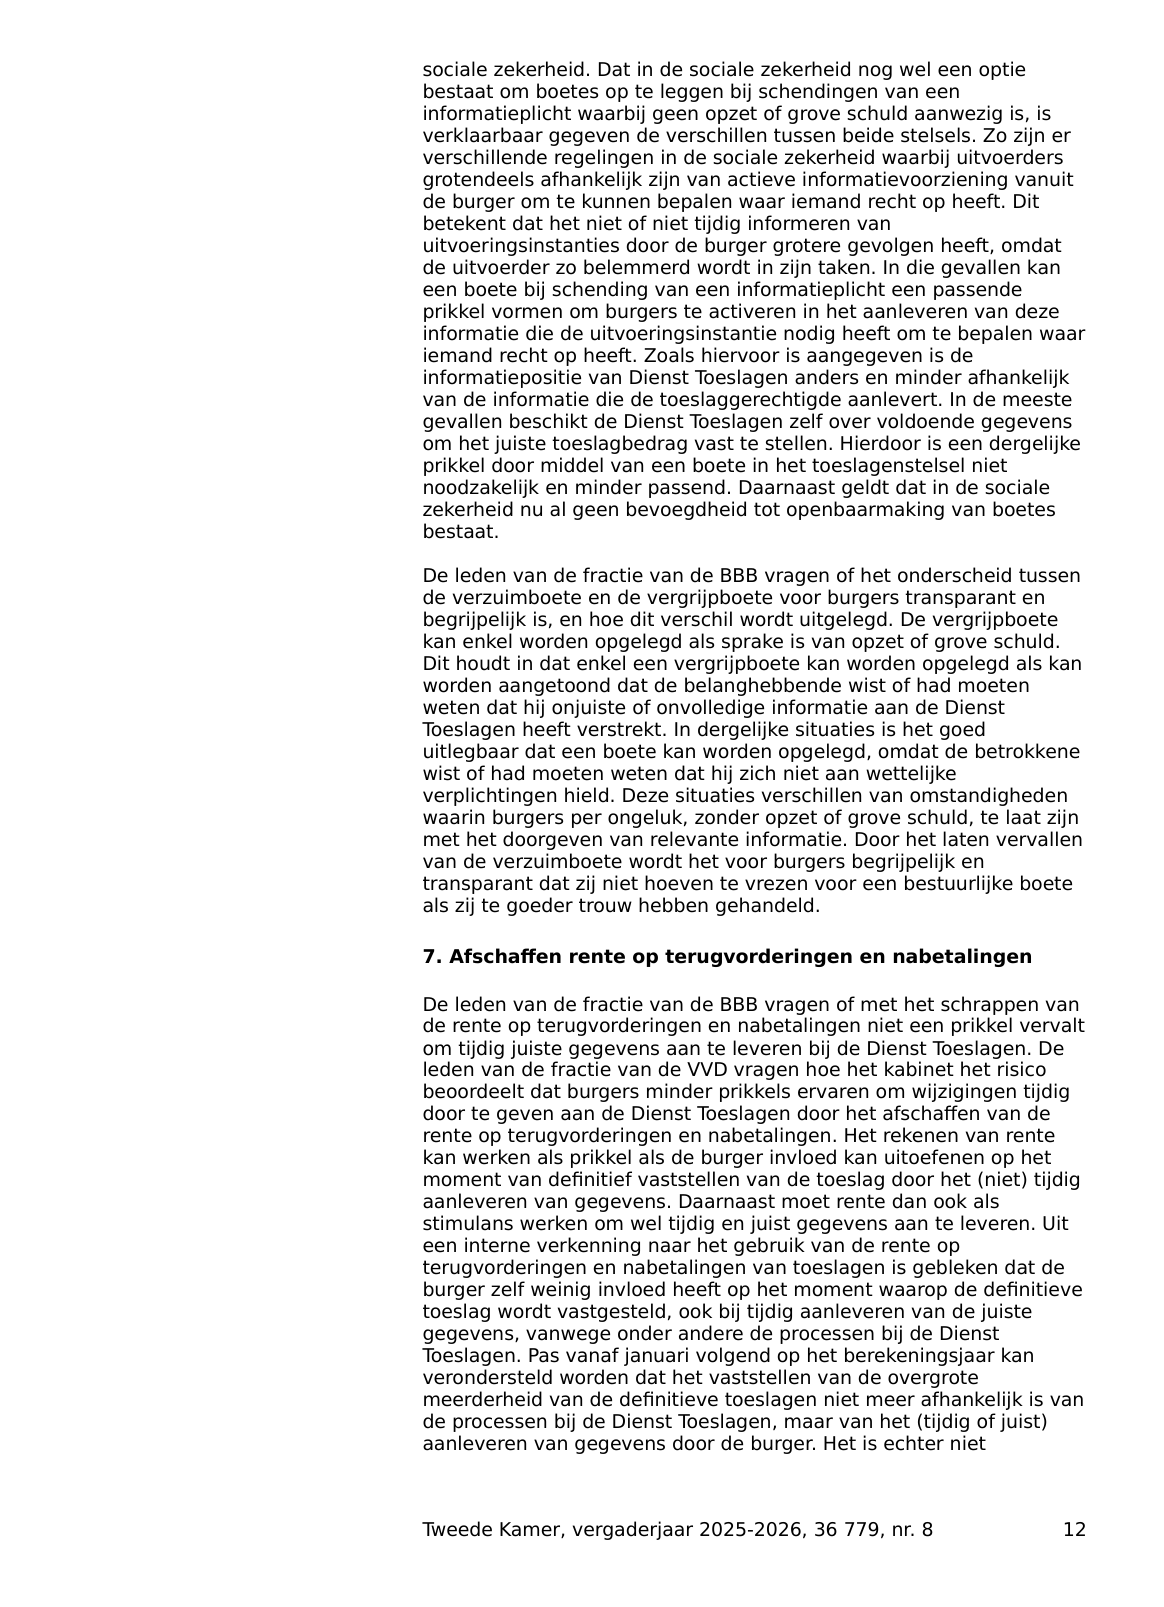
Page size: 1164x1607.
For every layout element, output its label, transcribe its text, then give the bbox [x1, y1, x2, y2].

text sociale zekerheid. Dat in de sociale zekerheid nog wel een optie bestaat om boetes op te leggen bij schendingen van een informatieplicht waarbij geen opzet of grove schuld aanwezig is, is verklaarbaar gegeven de verschillen tussen beide stelsels. Zo zijn er verschillende regelingen in de sociale zekerheid waarbij uitvoerders grotendeels afhankelijk zijn van actieve informatievoorziening vanuit de burger om te kunnen bepalen waar iemand recht op heeft. Dit betekent dat het niet of niet tijdig informeren van uitvoeringsinstanties door de burger grotere gevolgen heeft, omdat de uitvoerder zo belemmerd wordt in zijn taken. In die gevallen kan een boete bij schending van een informatieplicht een passende prikkel vormen om burgers te activeren in het aanleveren van deze informatie die de uitvoeringsinstantie nodig heeft om te bepalen waar iemand recht op heeft. Zoals hiervoor is aangegeven is de informatiepositie van Dienst Toeslagen anders en minder afhankelijk van de informatie die de toeslaggerechtigde aanlevert. In de meeste gevallen beschikt de Dienst Toeslagen zelf over voldoende gegevens om het juiste toeslagbedrag vast te stellen. Hierdoor is een dergelijke prikkel door middel van een boete in het toeslagenstelsel niet noodzakelijk en minder passend. Daarnaast geldt dat in de sociale zekerheid nu al geen bevoegdheid tot openbaarmaking van boetes bestaat. [422, 59, 1087, 543]
text De leden van de fractie van de BBB vragen of het onderscheid tussen de verzuimboete en de vergrijpboete voor burgers transparant en begrijpelijk is, en hoe dit verschil wordt uitgelegd. De vergrijpboete kan enkel worden opgelegd als sprake is van opzet of grove schuld. Dit houdt in dat enkel een vergrijpboete kan worden opgelegd als kan worden aangetoond dat de belanghebbende wist of had moeten weten dat hij onjuiste of onvolledige informatie aan de Dienst Toeslagen heeft verstrekt. In dergelijke situaties is het goed uitlegbaar dat een boete kan worden opgelegd, omdat de betrokkene wist of had moeten weten dat hij zich niet aan wettelijke verplichtingen hield. Deze situaties verschillen van omstandigheden waarin burgers per ongeluk, zonder opzet of grove schuld, te laat zijn met het doorgeven van relevante informatie. Door het laten vervallen van de verzuimboete wordt het voor burgers begrijpelijk en transparant dat zij niet hoeven te vrezen voor een bestuurlijke boete als zij te goeder trouw hebben gehandeld. [422, 565, 1087, 916]
subtitle 7. Afschaffen rente op terugvorderingen en nabetalingen [422, 946, 1087, 968]
text De leden van de fractie van de BBB vragen of met het schrappen van de rente op terugvorderingen en nabetalingen niet een prikkel vervalt om tijdig juiste gegevens aan te leveren bij de Dienst Toeslagen. De leden van de fractie van de VVD vragen hoe het kabinet het risico beoordeelt dat burgers minder prikkels ervaren om wijzigingen tijdig door te geven aan de Dienst Toeslagen door het afschaffen van de rente op terugvorderingen en nabetalingen. Het rekenen van rente kan werken als prikkel als de burger invloed kan uitoefenen op het moment van definitief vaststellen van de toeslag door het (niet) tijdig aanleveren van gegevens. Daarnaast moet rente dan ook als stimulans werken om wel tijdig en juist gegevens aan te leveren. Uit een interne verkenning naar het gebruik van de rente op terugvorderingen en nabetalingen van toeslagen is gebleken dat de burger zelf weinig invloed heeft op het moment waarop de definitieve toeslag wordt vastgesteld, ook bij tijdig aanleveren van de juiste gegevens, vanwege onder andere de processen bij de Dienst Toeslagen. Pas vanaf januari volgend op het berekeningsjaar kan verondersteld worden dat het vaststellen van de overgrote meerderheid van de definitieve toeslagen niet meer afhankelijk is van de processen bij de Dienst Toeslagen, maar van het (tijdig of juist) aanleveren van gegevens door de burger. Het is echter niet [422, 993, 1087, 1455]
